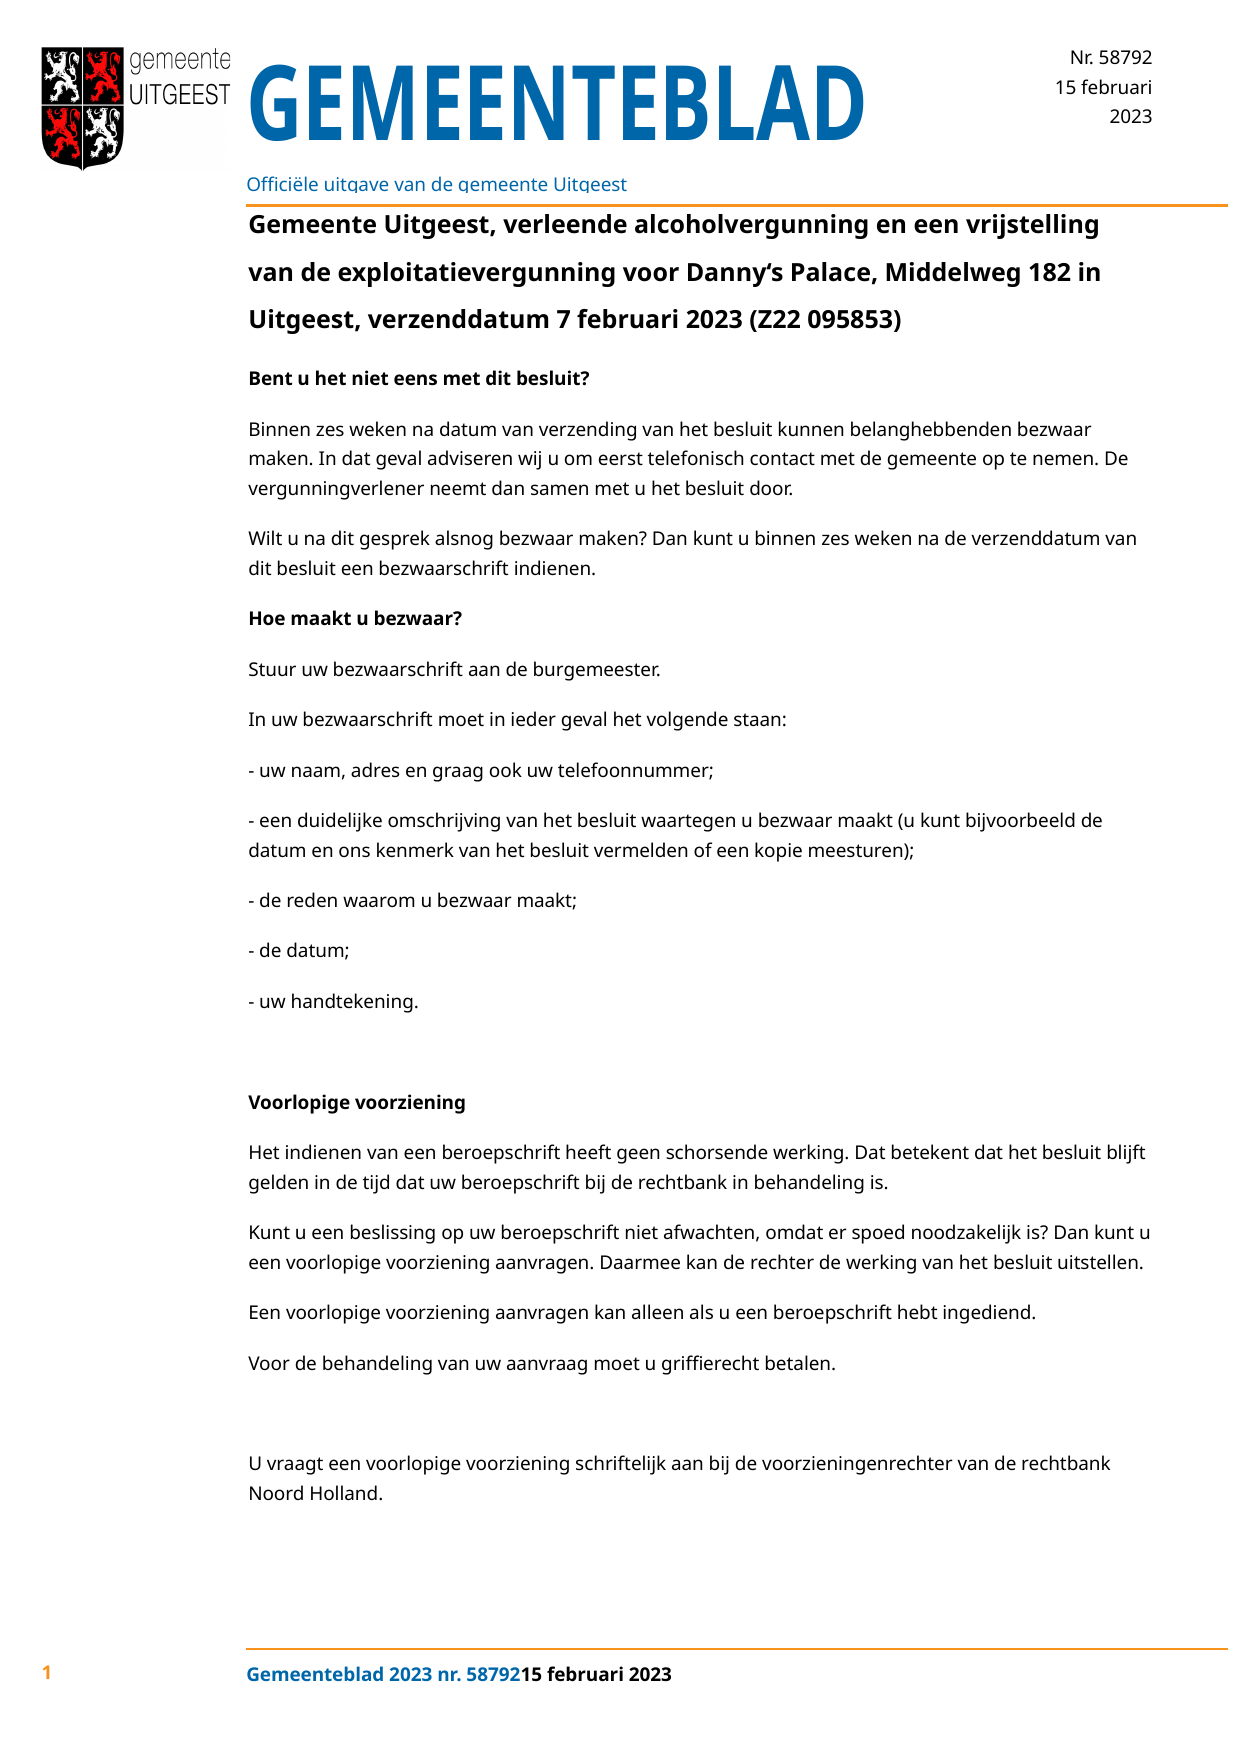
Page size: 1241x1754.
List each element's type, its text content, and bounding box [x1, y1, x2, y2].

text Bent u het niet eens met dit besluit? [248, 366, 1152, 391]
text - de reden waarom u bezwaar maakt; [248, 887, 1152, 913]
text - uw handtekening. [248, 988, 1152, 1014]
text - een duidelijke omschrijving van het besluit waartegen u bezwaar maakt (u kunt bijvoorbeeld de datum en ons kenmerk van het besluit vermelden of een kopie meesturen); [248, 807, 1152, 862]
text Hoe maakt u bezwaar? [248, 606, 1152, 631]
text Een voorlopige voorziening aanvragen kan alleen als u een beroepschrift hebt ingediend. [248, 1299, 1152, 1325]
text Voor de behandeling van uw aanvraag moet u griffierecht betalen. [248, 1350, 1152, 1375]
text U vraagt een voorlopige voorziening schriftelijk aan bij de voorzieningenrechter van de rechtbank Noord Holland. [248, 1451, 1152, 1506]
text Gemeente Uitgeest, verleende alcoholvergunning en een vrijstelling van de exploitatievergunning voor Danny‘s Palace, Middelweg 182 in Uitgeest, verzenddatum 7 februari 2023 (Z22 095853) [248, 207, 1152, 336]
text Wilt u na dit gesprek alsnog bezwaar maken? Dan kunt u binnen zes weken na de verzenddatum van dit besluit een bezwaarschrift indienen. [248, 526, 1152, 581]
text Binnen zes weken na datum van verzending van het besluit kunnen belanghebbenden bezwaar maken. In dat geval adviseren wij u om eerst telefonisch contact met de gemeente op te nemen. De vergunningverlener neemt dan samen met u het besluit door. [248, 416, 1152, 501]
text Kunt u een beslissing op uw beroepschrift niet afwachten, omdat er spoed noodzakelijk is? Dan kunt u een voorlopige voorziening aanvragen. Daarmee kan de rechter de werking van het besluit uitstellen. [248, 1219, 1152, 1274]
text Het indienen van een beroepschrift heeft geen schorsende werking. Dat betekent dat het besluit blijft gelden in de tijd dat uw beroepschrift bij de rechtbank in behandeling is. [248, 1139, 1152, 1194]
text - uw naam, adres en graag ook uw telefoonnummer; [248, 757, 1152, 782]
text In uw bezwaarschrift moet in ieder geval het volgende staan: [248, 706, 1152, 732]
text Stuur uw bezwaarschrift aan de burgemeester. [248, 656, 1152, 682]
text - de datum; [248, 938, 1152, 963]
text Voorlopige voorziening [248, 1089, 1152, 1114]
picture [41, 47, 231, 172]
